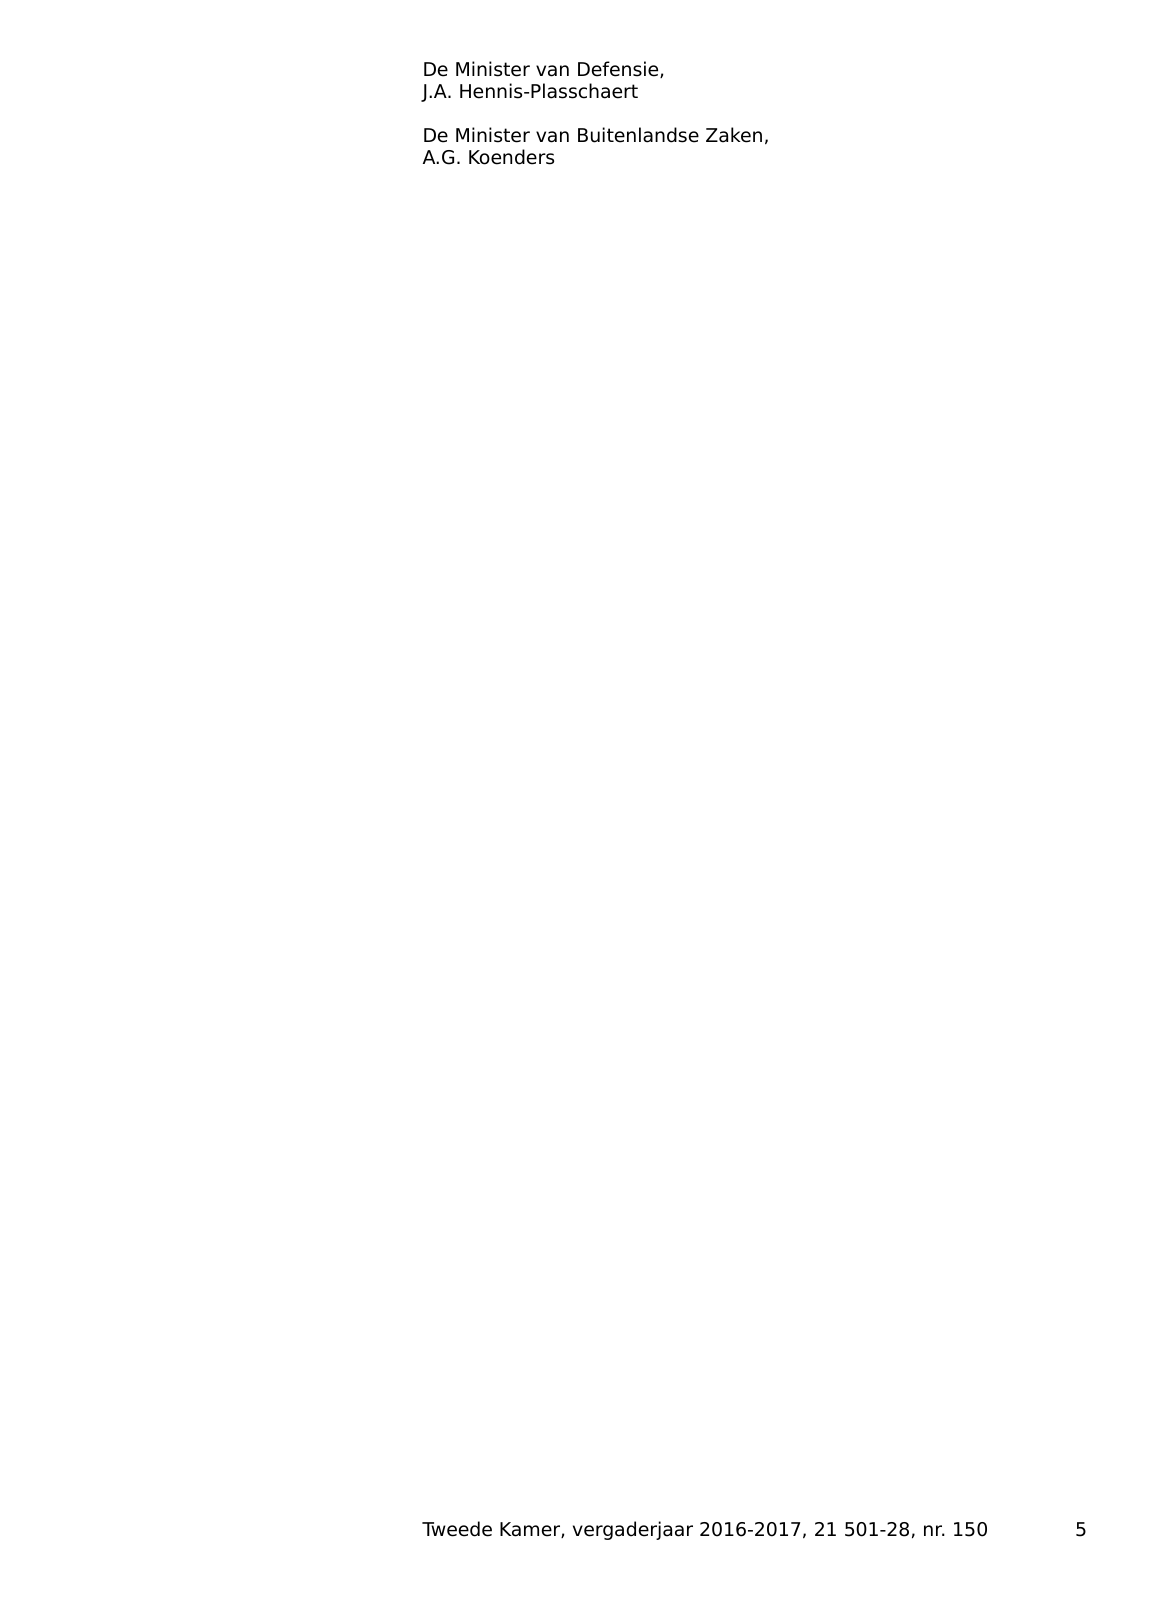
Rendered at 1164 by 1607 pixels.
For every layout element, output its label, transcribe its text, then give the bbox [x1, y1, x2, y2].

text De Minister van Defensie, J.A. Hennis-Plasschaert [422, 59, 1087, 103]
text De Minister van Buitenlandse Zaken, A.G. Koenders [422, 125, 1087, 169]
